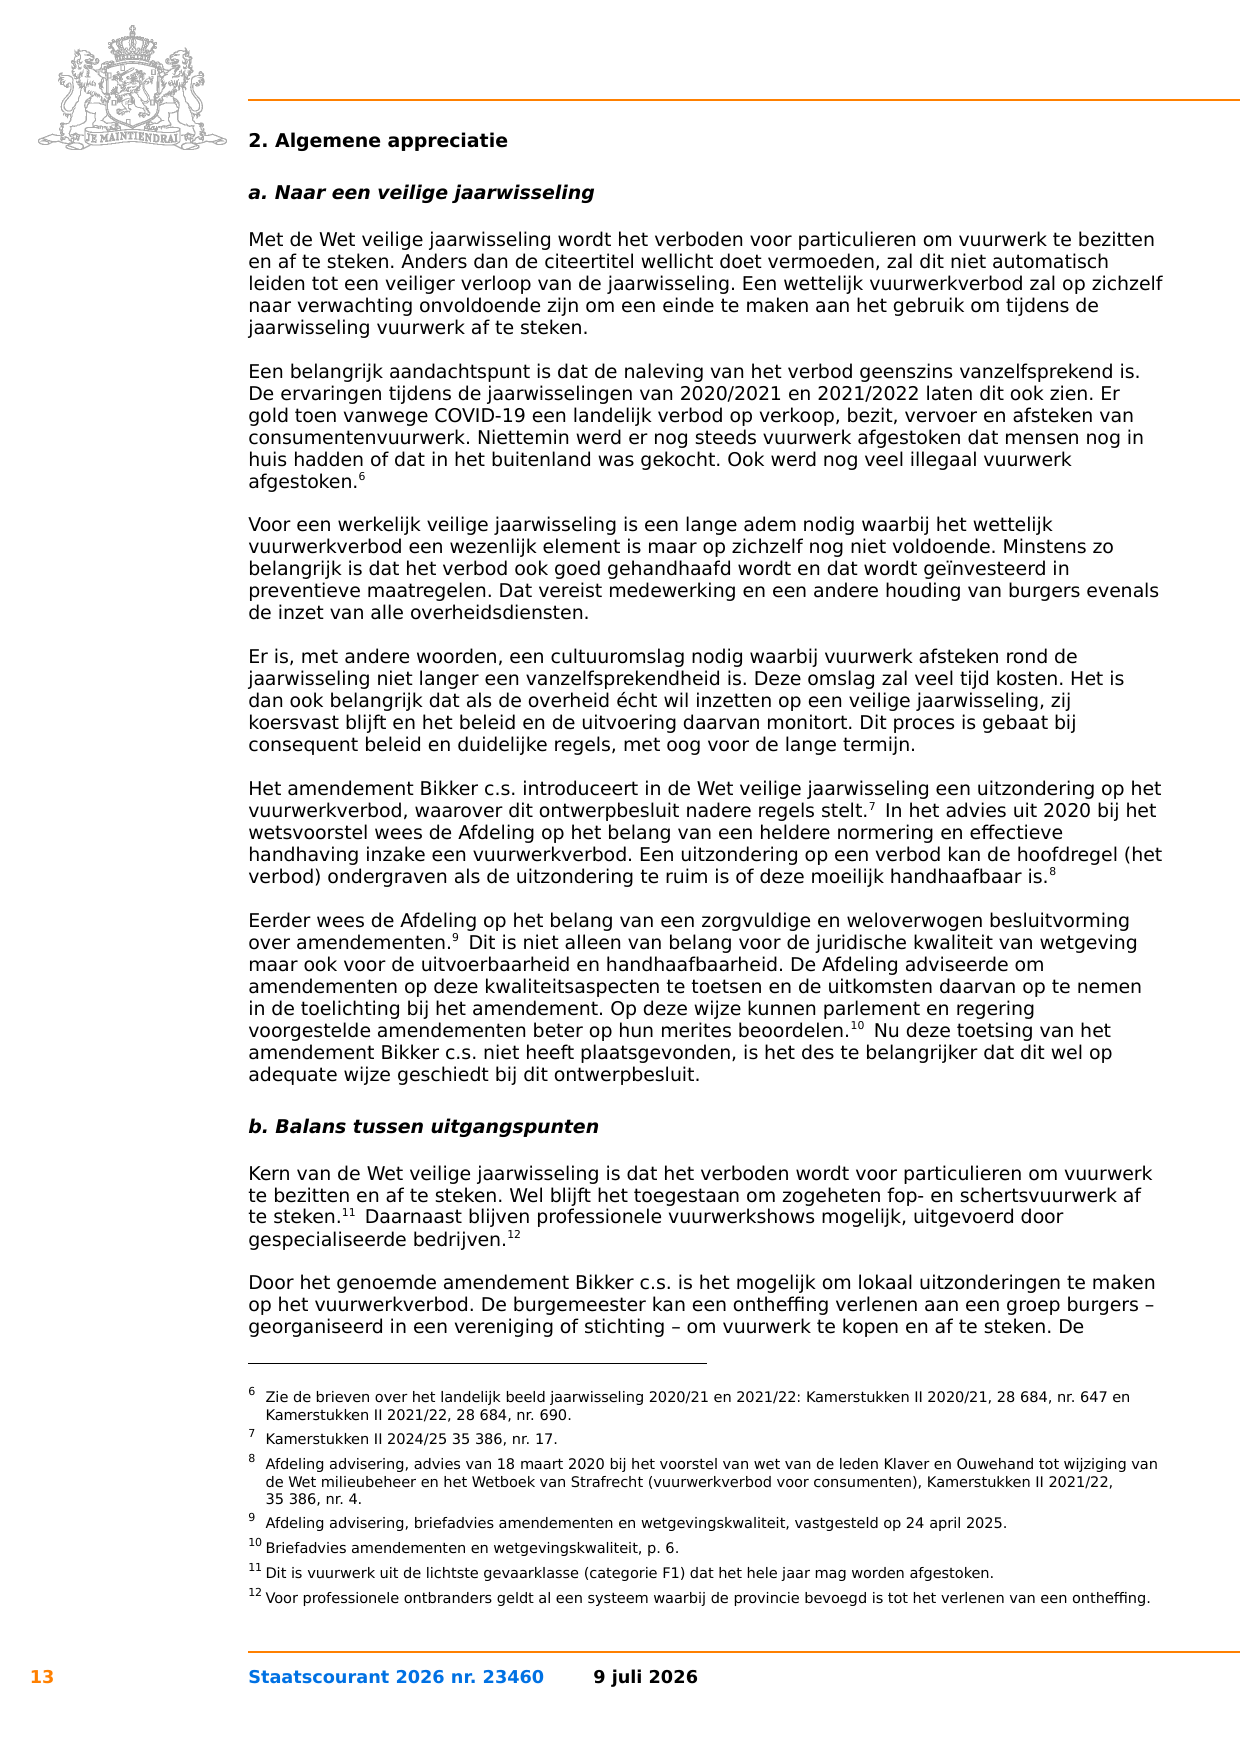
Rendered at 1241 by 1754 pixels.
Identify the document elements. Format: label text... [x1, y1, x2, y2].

text Een belangrijk aandachtspunt is dat de naleving van het verbod geenszins vanzelfsprekend is. De ervaringen tijdens de jaarwisselingen van 2020/2021 en 2021/2022 laten dit ook zien. Er gold toen vanwege COVID-19 een landelijk verbod op verkoop, bezit, vervoer en afsteken van consumentenvuurwerk. Niettemin werd er nog steeds vuurwerk afgestoken dat mensen nog in huis hadden of dat in het buitenland was gekocht. Ook werd nog veel illegaal vuurwerk afgestoken. [248, 361, 1163, 492]
subtitle 2. Algemene appreciatie [248, 130, 1163, 152]
text Er is, met andere woorden, een cultuuromslag nodig waarbij vuurwerk afsteken rond de jaarwisseling niet langer een vanzelfsprekendheid is. Deze omslag zal veel tijd kosten. Het is dan ook belangrijk dat als de overheid écht wil inzetten op een veilige jaarwisseling, zij koersvast blijft en het beleid en de uitvoering daarvan monitort. Dit proces is gebaat bij consequent beleid en duidelijke regels, met oog voor de lange termijn. [248, 646, 1163, 756]
text Zie de brieven over het landelijk beeld jaarwisseling 2020/21 en 2021/22: Kamerstukken II 2020/21, 28 684, nr. 647 en Kamerstukken II 2021/22, 28 684, nr. 690. [248, 1385, 1163, 1424]
text Eerder wees de Afdeling op het belang van een zorgvuldige en weloverwogen besluitvorming over amendementen. Dit is niet alleen van belang voor de juridische kwaliteit van wetgeving maar ook voor de uitvoerbaarheid en handhaafbaarheid. De Afdeling adviseerde om amendementen op deze kwaliteitsaspecten te toetsen en de uitkomsten daarvan op te nemen in de toelichting bij het amendement. Op deze wijze kunnen parlement en regering voorgestelde amendementen beter op hun merites beoordelen. Nu deze toetsing van het amendement Bikker c.s. niet heeft plaatsgevonden, is het des te belangrijker dat dit wel op adequate wijze geschiedt bij dit ontwerpbesluit. [248, 910, 1163, 1086]
text Het amendement Bikker c.s. introduceert in de Wet veilige jaarwisseling een uitzondering op het vuurwerkverbod, waarover dit ontwerpbesluit nadere regels stelt. In het advies uit 2020 bij het wetsvoorstel wees de Afdeling op het belang van een heldere normering en effectieve handhaving inzake een vuurwerkverbod. Een uitzondering op een verbod kan de hoofdregel (het verbod) ondergraven als de uitzondering te ruim is of deze moeilijk handhaafbaar is. [248, 778, 1163, 888]
subtitle a. Naar een veilige jaarwisseling [248, 182, 1163, 204]
text Door het genoemde amendement Bikker c.s. is het mogelijk om lokaal uitzonderingen te maken op het vuurwerkverbod. De burgemeester kan een ontheffing verlenen aan een groep burgers – georganiseerd in een vereniging of stichting – om vuurwerk te kopen en af te steken. De [248, 1272, 1163, 1338]
picture [38, 25, 227, 150]
text Voor professionele ontbranders geldt al een systeem waarbij de provincie bevoegd is tot het verlenen van een ontheffing. [248, 1586, 1163, 1608]
text Kamerstukken II 2024/25 35 386, nr. 17. [248, 1427, 1163, 1449]
text Briefadvies amendementen en wetgevingskwaliteit, p. 6. [248, 1536, 1163, 1558]
text Afdeling advisering, briefadvies amendementen en wetgevingskwaliteit, vastgesteld op 24 april 2025. [248, 1511, 1163, 1533]
subtitle b. Balans tussen uitgangspunten [248, 1116, 1163, 1137]
text Met de Wet veilige jaarwisseling wordt het verboden voor particulieren om vuurwerk te bezitten en af te steken. Anders dan de citeertitel wellicht doet vermoeden, zal dit niet automatisch leiden tot een veiliger verloop van de jaarwisseling. Een wettelijk vuurwerkverbod zal op zichzelf naar verwachting onvoldoende zijn om een einde te maken aan het gebruik om tijdens de jaarwisseling vuurwerk af te steken. [248, 229, 1163, 339]
text Afdeling advisering, advies van 18 maart 2020 bij het voorstel van wet van de leden Klaver en Ouwehand tot wijziging van de Wet milieubeheer en het Wetboek van Strafrecht (vuurwerkverbod voor consumenten), Kamerstukken II 2021/22, 35 386, nr. 4. [248, 1452, 1163, 1508]
text Voor een werkelijk veilige jaarwisseling is een lange adem nodig waarbij het wettelijk vuurwerkverbod een wezenlijk element is maar op zichzelf nog niet voldoende. Minstens zo belangrijk is dat het verbod ook goed gehandhaafd wordt en dat wordt geïnvesteerd in preventieve maatregelen. Dat vereist medewerking en een andere houding van burgers evenals de inzet van alle overheidsdiensten. [248, 514, 1163, 624]
text Dit is vuurwerk uit de lichtste gevaarklasse (categorie F1) dat het hele jaar mag worden afgestoken. [248, 1561, 1163, 1583]
text Kern van de Wet veilige jaarwisseling is dat het verboden wordt voor particulieren om vuurwerk te bezitten en af te steken. Wel blijft het toegestaan om zogeheten fop- en schertsvuurwerk af te steken. Daarnaast blijven professionele vuurwerkshows mogelijk, uitgevoerd door gespecialiseerde bedrijven. [248, 1162, 1163, 1250]
